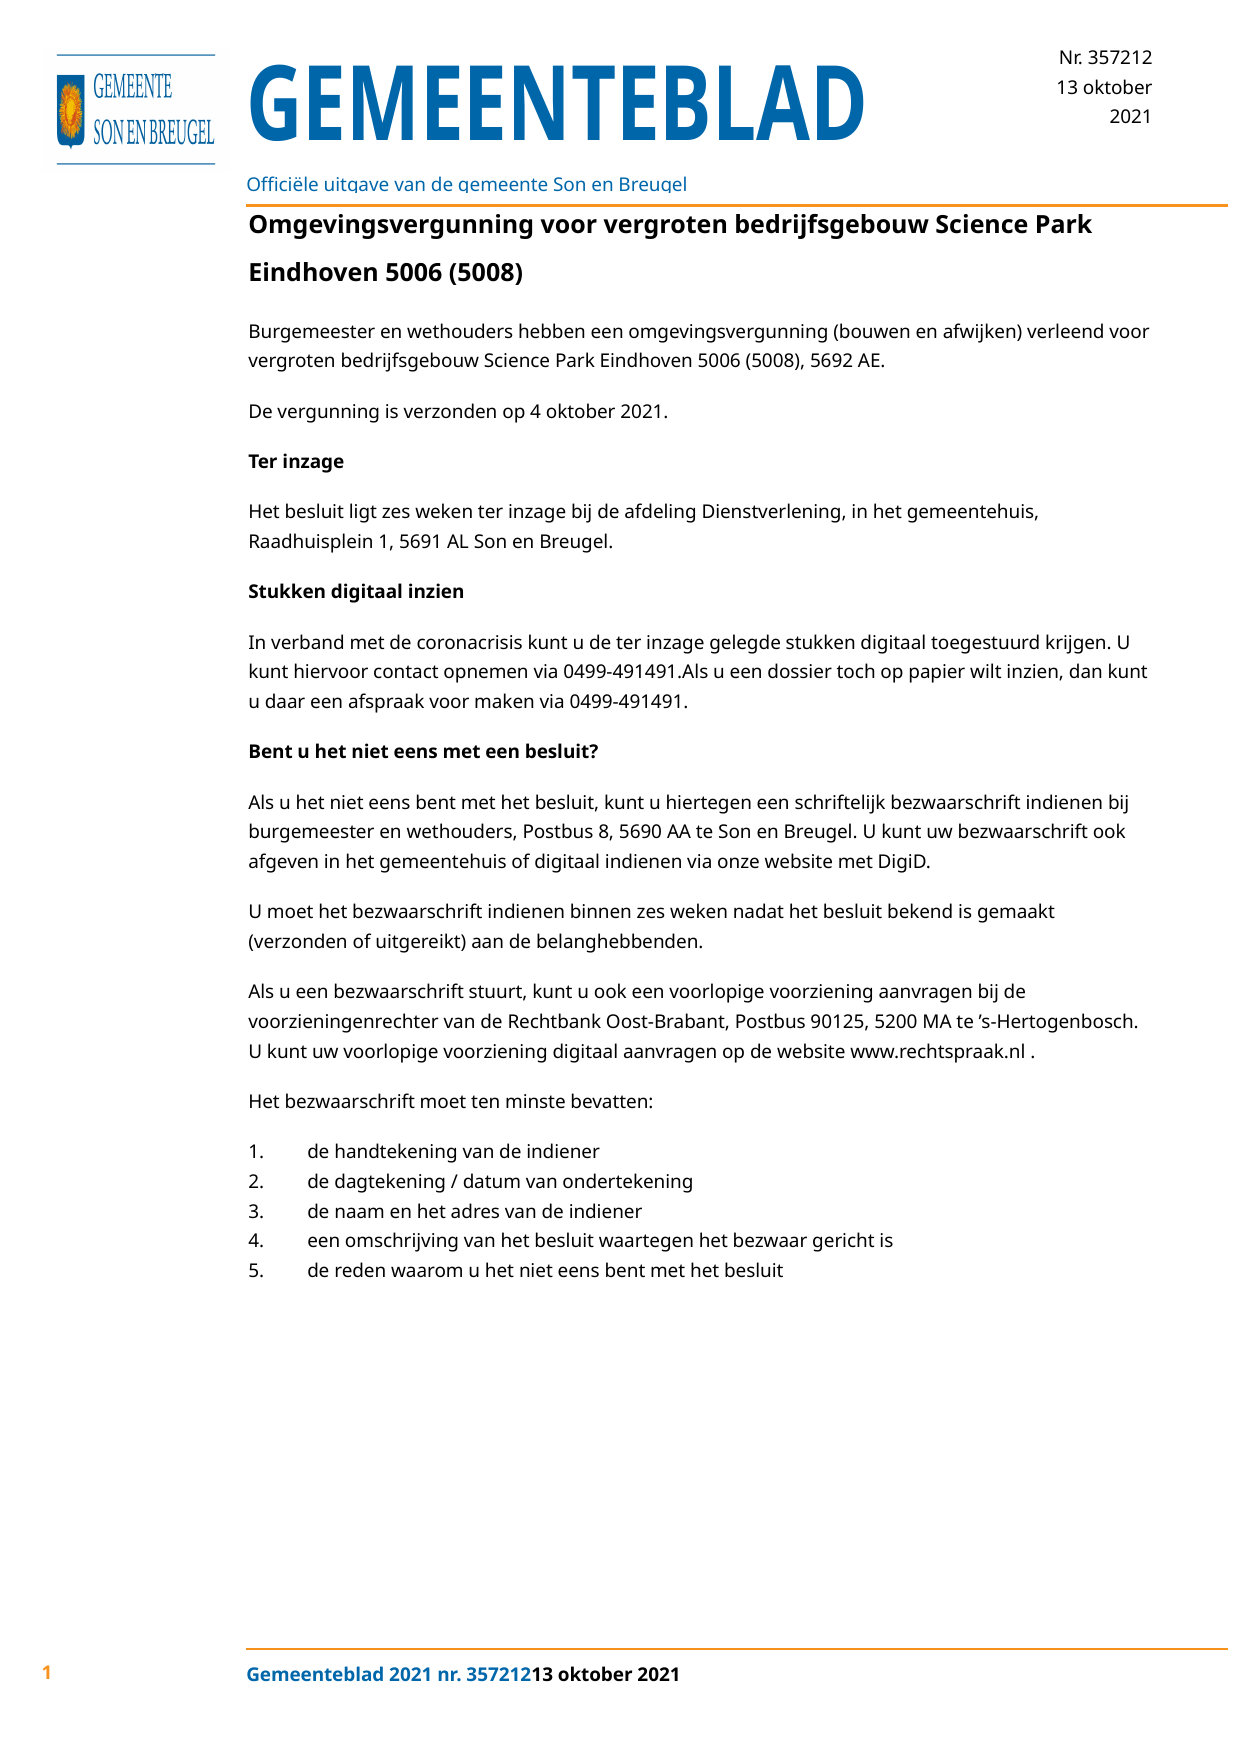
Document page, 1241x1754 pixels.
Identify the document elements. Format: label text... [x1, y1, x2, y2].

list de dagtekening / datum van ondertekening [248, 1168, 1152, 1194]
text In verband met de coronacrisis kunt u de ter inzage gelegde stukken digitaal toegestuurd krijgen. U kunt hiervoor contact opnemen via 0499-491491.Als u een dossier toch op papier wilt inzien, dan kunt u daar een afspraak voor maken via 0499-491491. [248, 629, 1152, 714]
text Bent u het niet eens met een besluit? [248, 739, 1152, 764]
text Het besluit ligt zes weken ter inzage bij de afdeling Dienstverlening, in het gemeentehuis, Raadhuisplein 1, 5691 AL Son en Breugel. [248, 499, 1152, 554]
text Als u een bezwaarschrift stuurt, kunt u ook een voorlopige voorziening aanvragen bij de voorzieningenrechter van de Rechtbank Oost-Brabant, Postbus 90125, 5200 MA te ’s-Hertogenbosch. U kunt uw voorlopige voorziening digitaal aanvragen op de website www.rechtspraak.nl . [248, 979, 1152, 1064]
text Burgemeester en wethouders hebben een omgevingsvergunning (bouwen en afwijken) verleend voor vergroten bedrijfsgebouw Science Park Eindhoven 5006 (5008), 5692 AE. [248, 318, 1152, 373]
text Het bezwaarschrift moet ten minste bevatten: [248, 1088, 1152, 1114]
text Stukken digitaal inzien [248, 579, 1152, 604]
text De vergunning is verzonden op 4 oktober 2021. [248, 398, 1152, 424]
list een omschrijving van het besluit waartegen het bezwaar gericht is [248, 1227, 1152, 1253]
list de handtekening van de indiener [248, 1139, 1152, 1164]
text Ter inzage [248, 448, 1152, 474]
text U moet het bezwaarschrift indienen binnen zes weken nadat het besluit bekend is gemaakt (verzonden of uitgereikt) aan de belanghebbenden. [248, 899, 1152, 954]
list de naam en het adres van de indiener [248, 1198, 1152, 1224]
list de reden waarom u het niet eens bent met het besluit [248, 1257, 1152, 1283]
text Omgevingsvergunning voor vergroten bedrijfsgebouw Science Park Eindhoven 5006 (5008) [248, 207, 1152, 288]
picture [41, 47, 231, 172]
text Als u het niet eens bent met het besluit, kunt u hiertegen een schriftelijk bezwaarschrift indienen bij burgemeester en wethouders, Postbus 8, 5690 AA te Son en Breugel. U kunt uw bezwaarschrift ook afgeven in het gemeentehuis of digitaal indienen via onze website met DigiD. [248, 789, 1152, 874]
